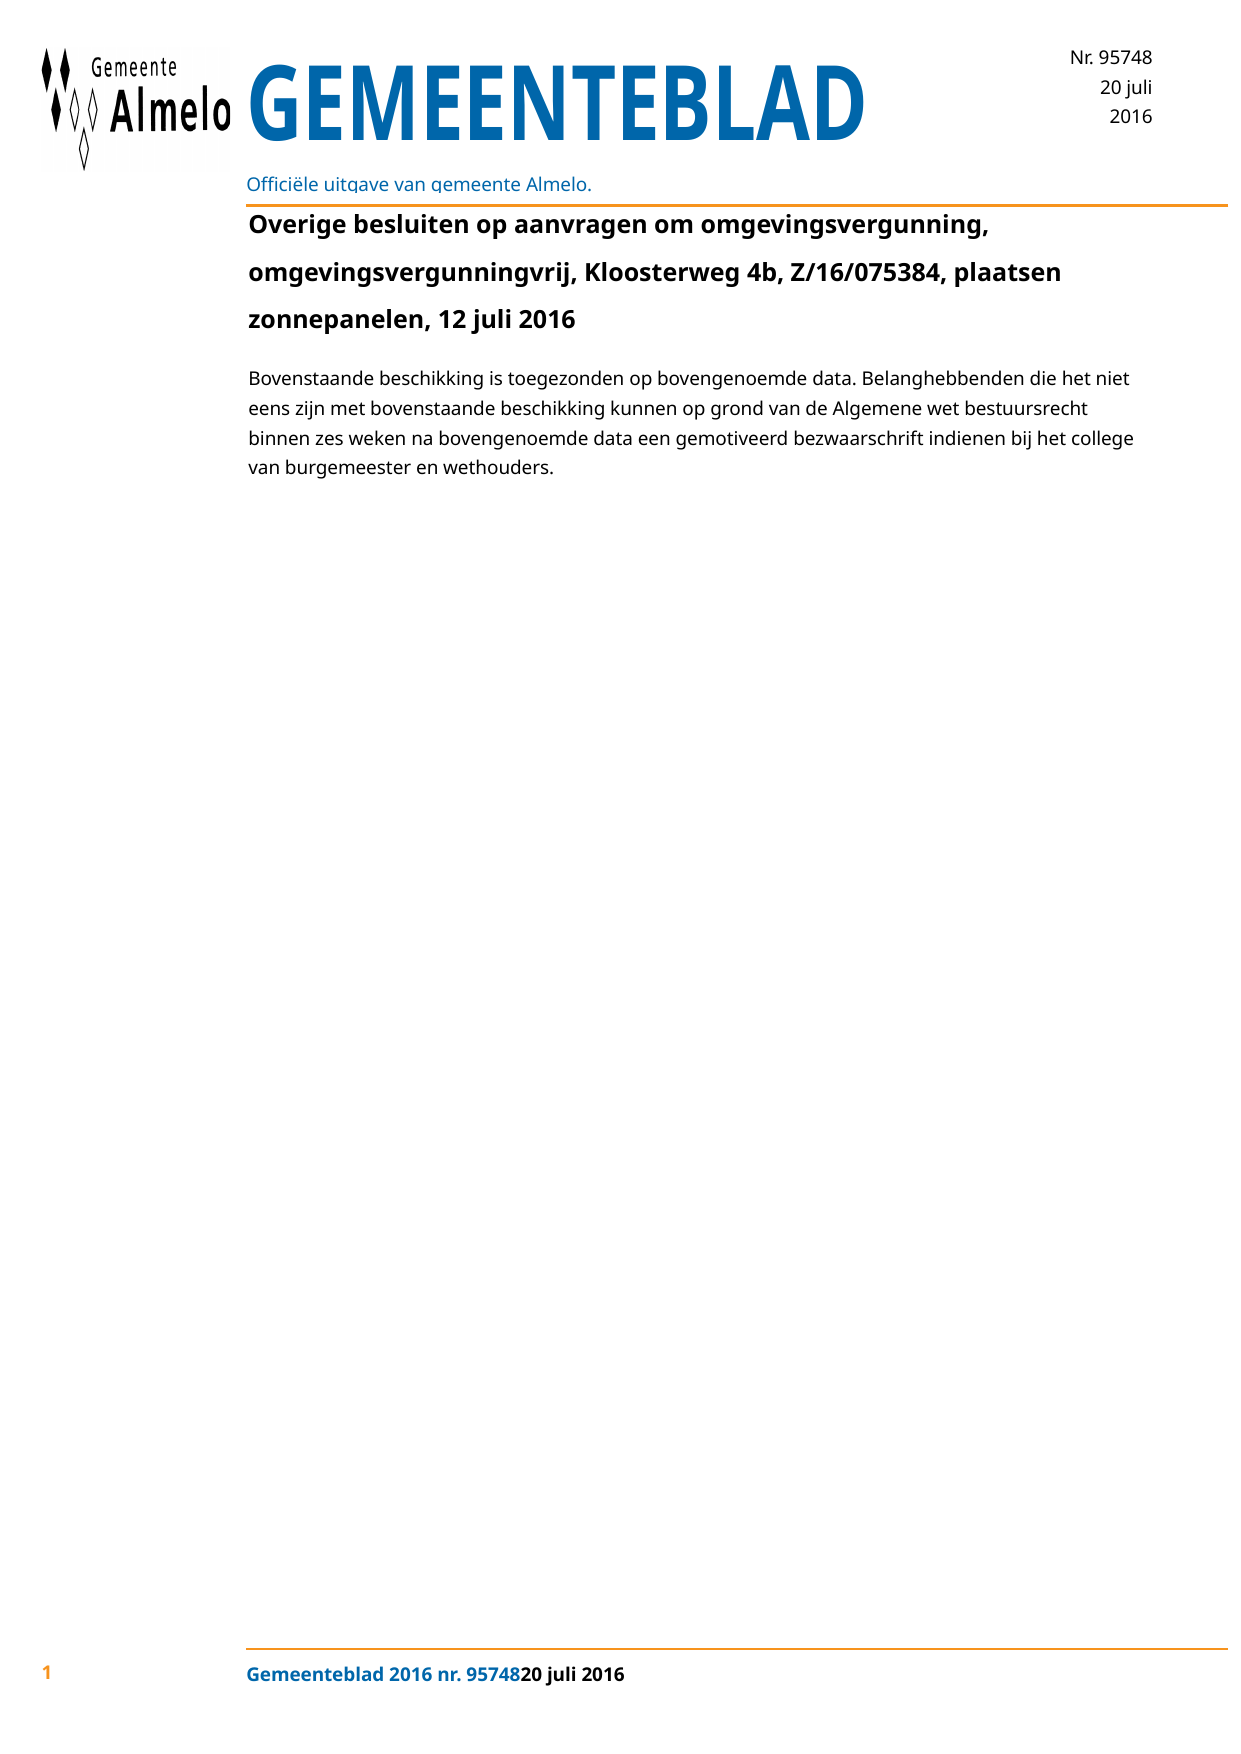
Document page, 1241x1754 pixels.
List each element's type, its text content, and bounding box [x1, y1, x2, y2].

text Bovenstaande beschikking is toegezonden op bovengenoemde data. Belanghebbenden die het niet eens zijn met bovenstaande beschikking kunnen op grond van de Algemene wet bestuursrecht binnen zes weken na bovengenoemde data een gemotiveerd bezwaarschrift indienen bij het college van burgemeester en wethouders. [248, 366, 1152, 480]
picture [41, 47, 231, 172]
text Overige besluiten op aanvragen om omgevingsvergunning, omgevingsvergunningvrij, Kloosterweg 4b, Z/16/075384, plaatsen zonnepanelen, 12 juli 2016 [248, 207, 1152, 336]
